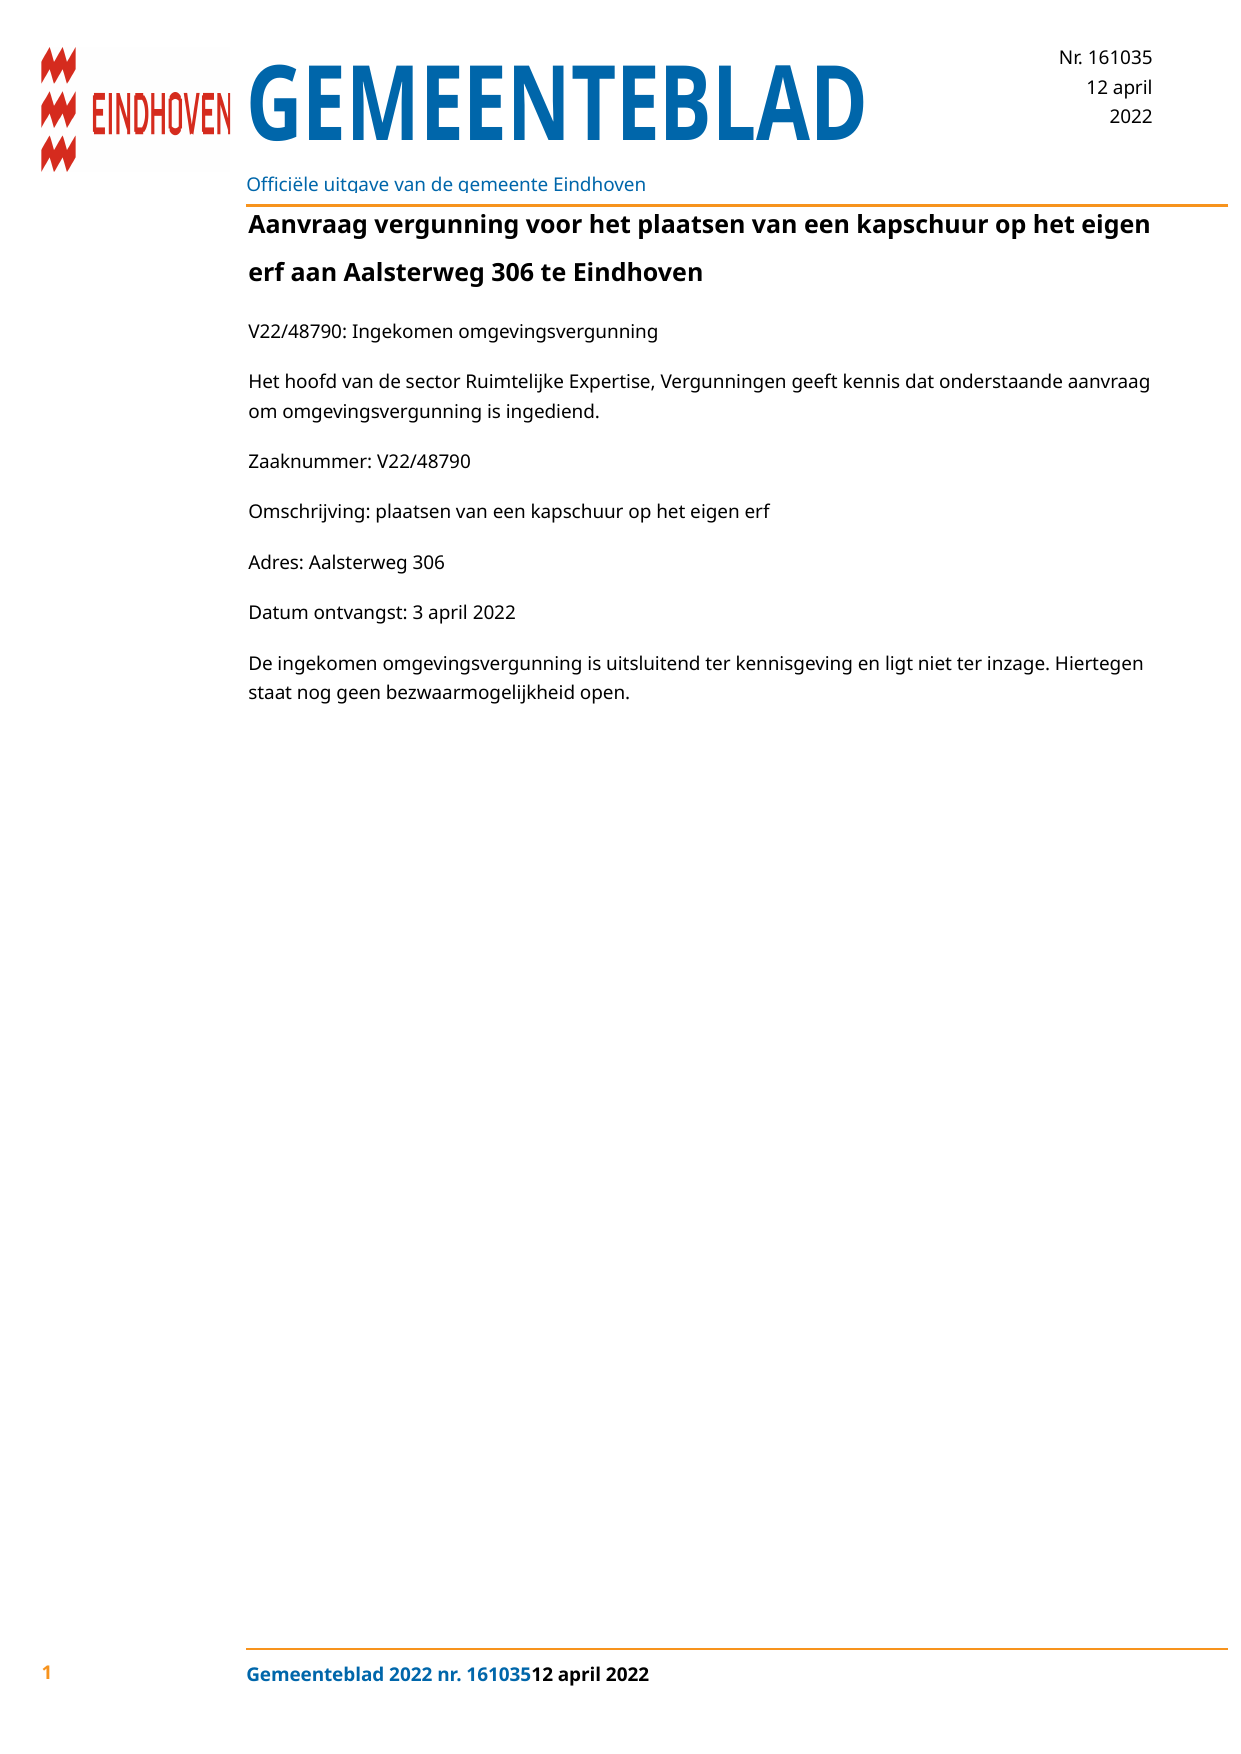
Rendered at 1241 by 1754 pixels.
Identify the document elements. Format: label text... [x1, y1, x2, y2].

text Zaaknummer: V22/48790 [248, 448, 1152, 474]
picture [41, 47, 231, 172]
text Omschrijving: plaatsen van een kapschuur op het eigen erf [248, 499, 1152, 524]
text Adres: Aalsterweg 306 [248, 549, 1152, 575]
text V22/48790: Ingekomen omgevingsvergunning [248, 318, 1152, 344]
text Aanvraag vergunning voor het plaatsen van een kapschuur op het eigen erf aan Aalsterweg 306 te Eindhoven [248, 207, 1152, 288]
text Datum ontvangst: 3 april 2022 [248, 599, 1152, 625]
text De ingekomen omgevingsvergunning is uitsluitend ter kennisgeving en ligt niet ter inzage. Hiertegen staat nog geen bezwaarmogelijkheid open. [248, 650, 1152, 705]
text Het hoofd van de sector Ruimtelijke Expertise, Vergunningen geeft kennis dat onderstaande aanvraag om omgevingsvergunning is ingediend. [248, 368, 1152, 424]
